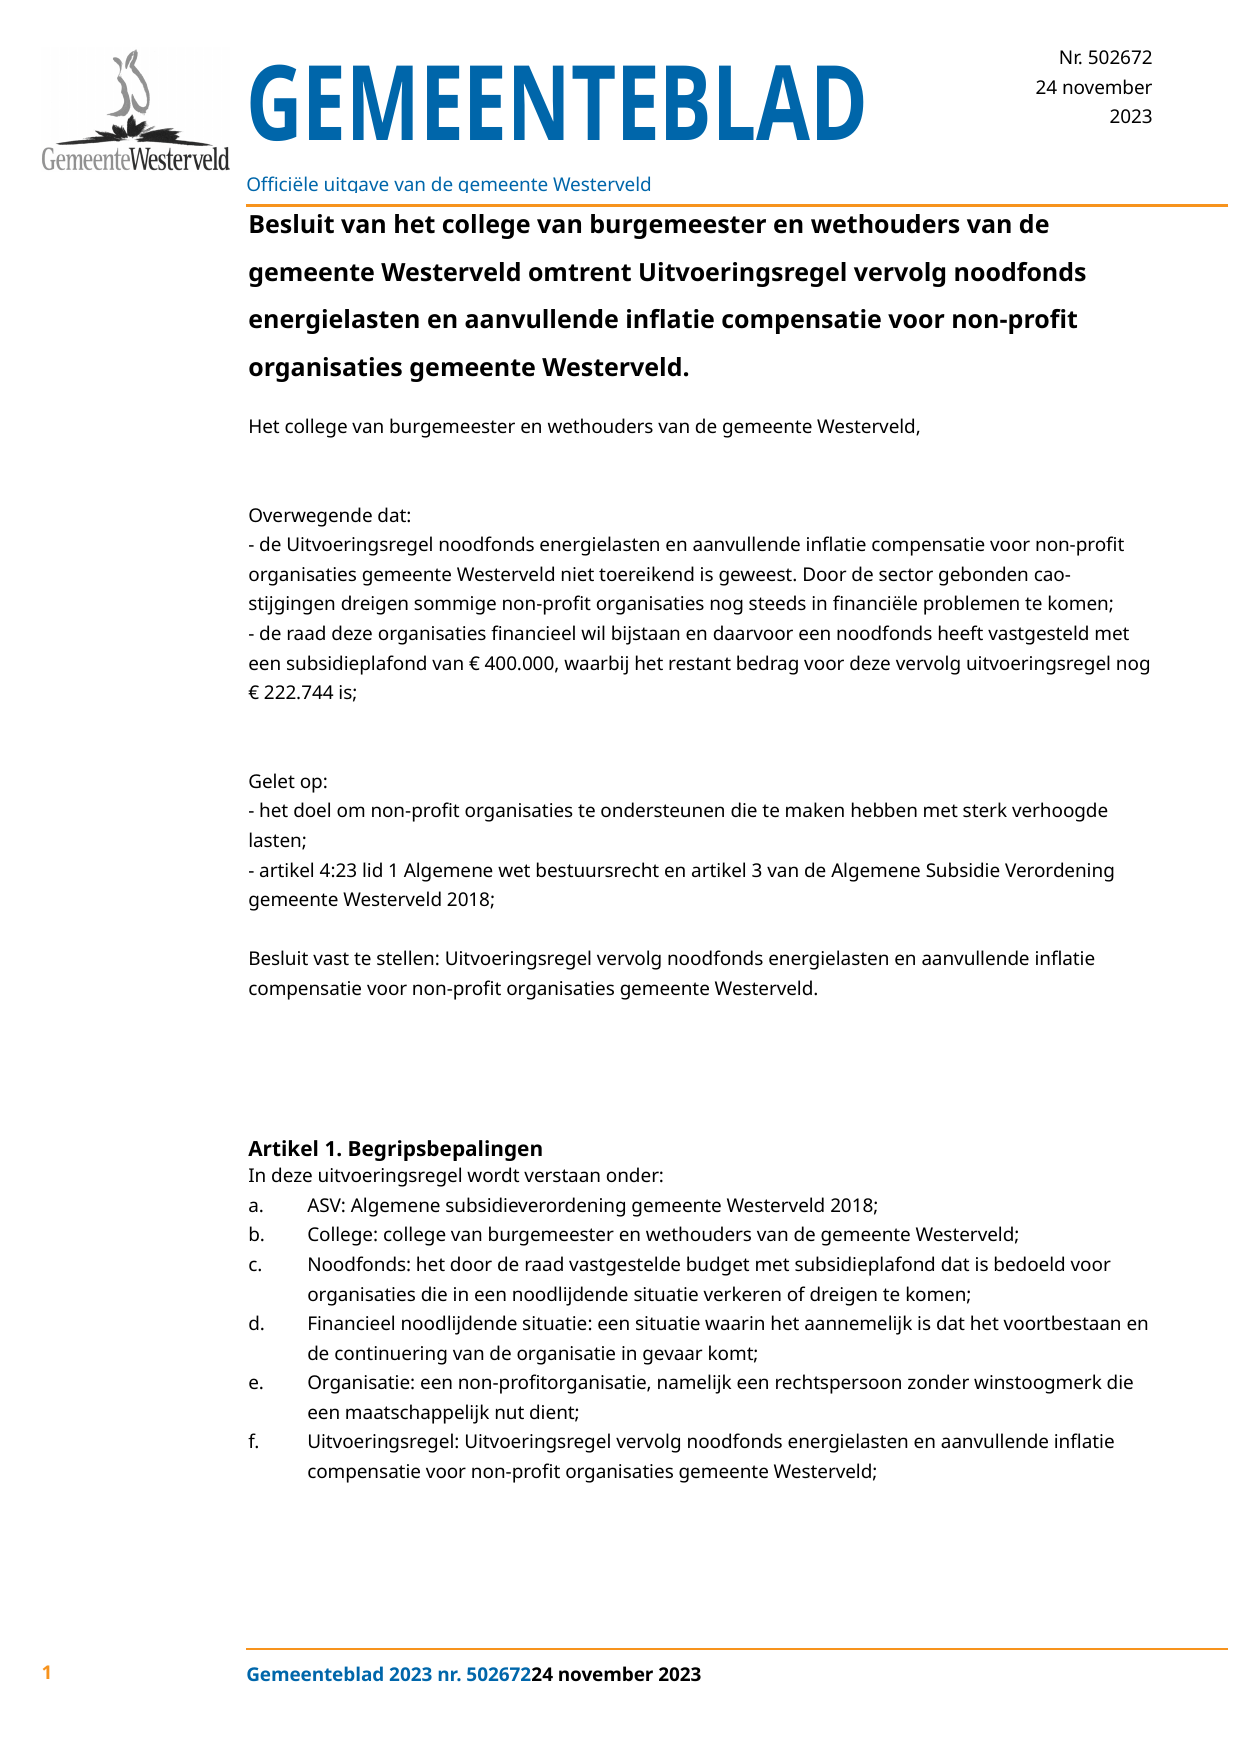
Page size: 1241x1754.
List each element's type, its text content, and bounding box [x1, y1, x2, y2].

text Besluit vast te stellen: Uitvoeringsregel vervolg noodfonds energielasten en aanvullende inflatie compensatie voor non-profit organisaties gemeente Westerveld. [248, 946, 1152, 1001]
list Noodfonds: het door de raad vastgestelde budget met subsidieplafond dat is bedoeld voor organisaties die in een noodlijdende situatie verkeren of dreigen te komen; [248, 1251, 1152, 1307]
text Overwegende dat: [248, 502, 1152, 528]
list Organisatie: een non-profitorganisatie, namelijk een rechtspersoon zonder winstoogmerk die een maatschappelijk nut dient; [248, 1369, 1152, 1425]
text Artikel 1. Begripsbepalingen [248, 1134, 1152, 1162]
list Financieel noodlijdende situatie: een situatie waarin het aannemelijk is dat het voortbestaan en de continuering van de organisatie in gevaar komt; [248, 1310, 1152, 1366]
picture [41, 47, 231, 172]
text - de raad deze organisaties financieel wil bijstaan en daarvoor een noodfonds heeft vastgesteld met een subsidieplafond van € 400.000, waarbij het restant bedrag voor deze vervolg uitvoeringsregel nog € 222.744 is; [248, 620, 1152, 705]
list College: college van burgemeester en wethouders van de gemeente Westerveld; [248, 1222, 1152, 1247]
text In deze uitvoeringsregel wordt verstaan onder: [248, 1162, 1152, 1188]
text Besluit van het college van burgemeester en wethouders van de gemeente Westerveld omtrent Uitvoeringsregel vervolg noodfonds energielasten en aanvullende inflatie compensatie voor non-profit organisaties gemeente Westerveld. [248, 207, 1152, 384]
text - de Uitvoeringsregel noodfonds energielasten en aanvullende inflatie compensatie voor non-profit organisaties gemeente Westerveld niet toereikend is geweest. Door de sector gebonden cao-stijgingen dreigen sommige non-profit organisaties nog steeds in financiële problemen te komen; [248, 531, 1152, 616]
text Het college van burgemeester en wethouders van de gemeente Westerveld, [248, 413, 1152, 439]
text - het doel om non-profit organisaties te ondersteunen die te maken hebben met sterk verhoogde lasten; [248, 798, 1152, 853]
text - artikel 4:23 lid 1 Algemene wet bestuursrecht en artikel 3 van de Algemene Subsidie Verordening gemeente Westerveld 2018; [248, 857, 1152, 912]
text Gelet op: [248, 768, 1152, 794]
list Uitvoeringsregel: Uitvoeringsregel vervolg noodfonds energielasten en aanvullende inflatie compensatie voor non-profit organisaties gemeente Westerveld; [248, 1429, 1152, 1484]
list ASV: Algemene subsidieverordening gemeente Westerveld 2018; [248, 1192, 1152, 1218]
